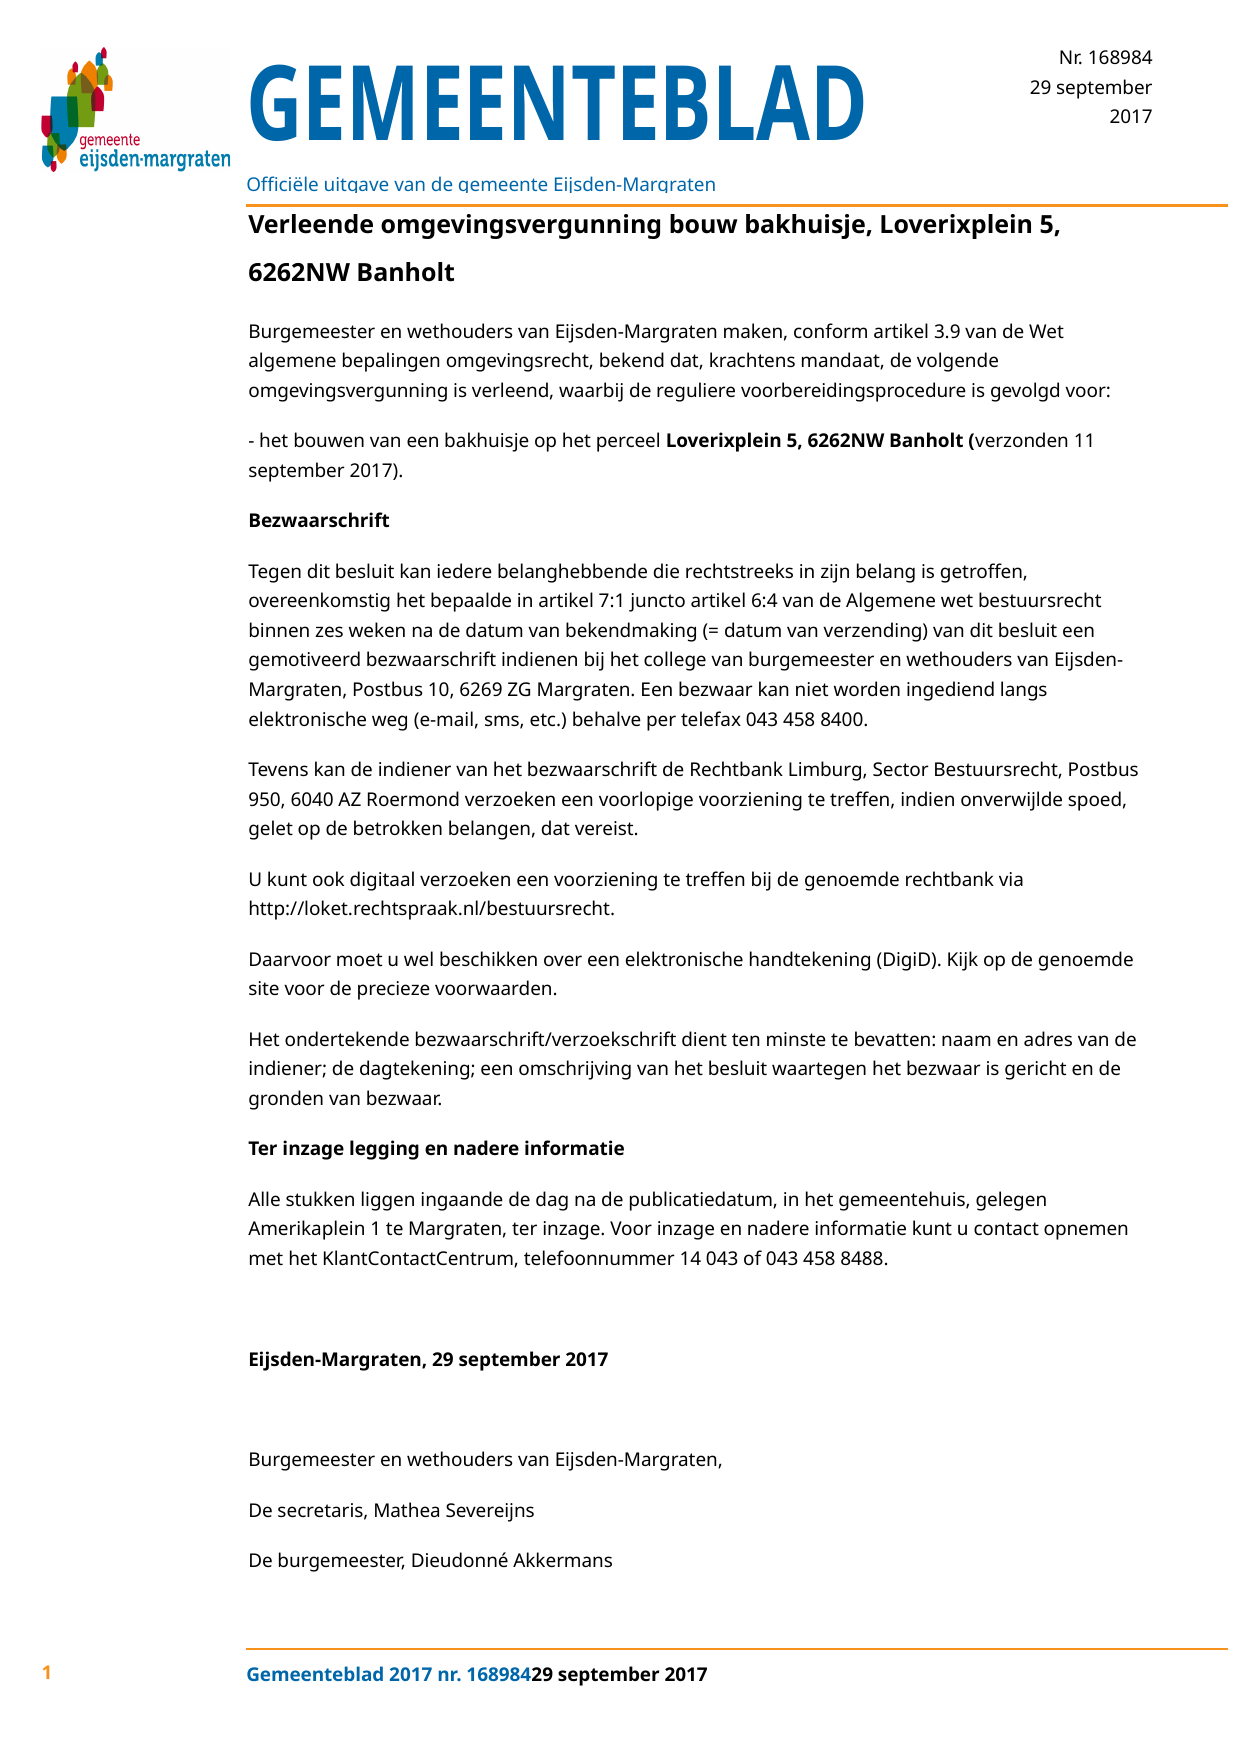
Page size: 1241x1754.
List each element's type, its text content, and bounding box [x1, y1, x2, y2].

text Alle stukken liggen ingaande de dag na de publicatiedatum, in het gemeentehuis, gelegen Amerikaplein 1 te Margraten, ter inzage. Voor inzage en nadere informatie kunt u contact opnemen met het KlantContactCentrum, telefoonnummer 14 043 of 043 458 8488. [248, 1186, 1152, 1271]
picture [41, 47, 231, 172]
text Bezwaarschrift [248, 507, 1152, 533]
text Eijsden-Margraten, 29 september 2017 [248, 1346, 1152, 1372]
text U kunt ook digitaal verzoeken een voorziening te treffen bij de genoemde rechtbank via http://loket.rechtspraak.nl/bestuursrecht. [248, 866, 1152, 921]
text De secretaris, Mathea Severeijns [248, 1497, 1152, 1523]
text Burgemeester en wethouders van Eijsden-Margraten, [248, 1447, 1152, 1472]
text Ter inzage legging en nadere informatie [248, 1135, 1152, 1161]
text De burgemeester, Dieudonné Akkermans [248, 1547, 1152, 1573]
text Verleende omgevingsvergunning bouw bakhuisje, Loverixplein 5, 6262NW Banholt [248, 207, 1152, 288]
text Tevens kan de indiener van het bezwaarschrift de Rechtbank Limburg, Sector Bestuursrecht, Postbus 950, 6040 AZ Roermond verzoeken een voorlopige voorziening te treffen, indien onverwijlde spoed, gelet op de betrokken belangen, dat vereist. [248, 756, 1152, 841]
text - het bouwen van een bakhuisje op het perceel Loverixplein 5, 6262NW Banholt (verzonden 11 september 2017). [248, 427, 1152, 483]
text Tegen dit besluit kan iedere belanghebbende die rechtstreeks in zijn belang is getroffen, overeenkomstig het bepaalde in artikel 7:1 juncto artikel 6:4 van de Algemene wet bestuursrecht binnen zes weken na de datum van bekendmaking (= datum van verzending) van dit besluit een gemotiveerd bezwaarschrift indienen bij het college van burgemeester en wethouders van Eijsden-Margraten, Postbus 10, 6269 ZG Margraten. Een bezwaar kan niet worden ingediend langs elektronische weg (e-mail, sms, etc.) behalve per telefax 043 458 8400. [248, 558, 1152, 732]
text Daarvoor moet u wel beschikken over een elektronische handtekening (DigiD). Kijk op de genoemde site voor de precieze voorwaarden. [248, 946, 1152, 1001]
text Burgemeester en wethouders van Eijsden-Margraten maken, conform artikel 3.9 van de Wet algemene bepalingen omgevingsrecht, bekend dat, krachtens mandaat, de volgende omgevingsvergunning is verleend, waarbij de reguliere voorbereidingsprocedure is gevolgd voor: [248, 318, 1152, 403]
text Het ondertekende bezwaarschrift/verzoekschrift dient ten minste te bevatten: naam en adres van de indiener; de dagtekening; een omschrijving van het besluit waartegen het bezwaar is gericht en de gronden van bezwaar. [248, 1026, 1152, 1111]
